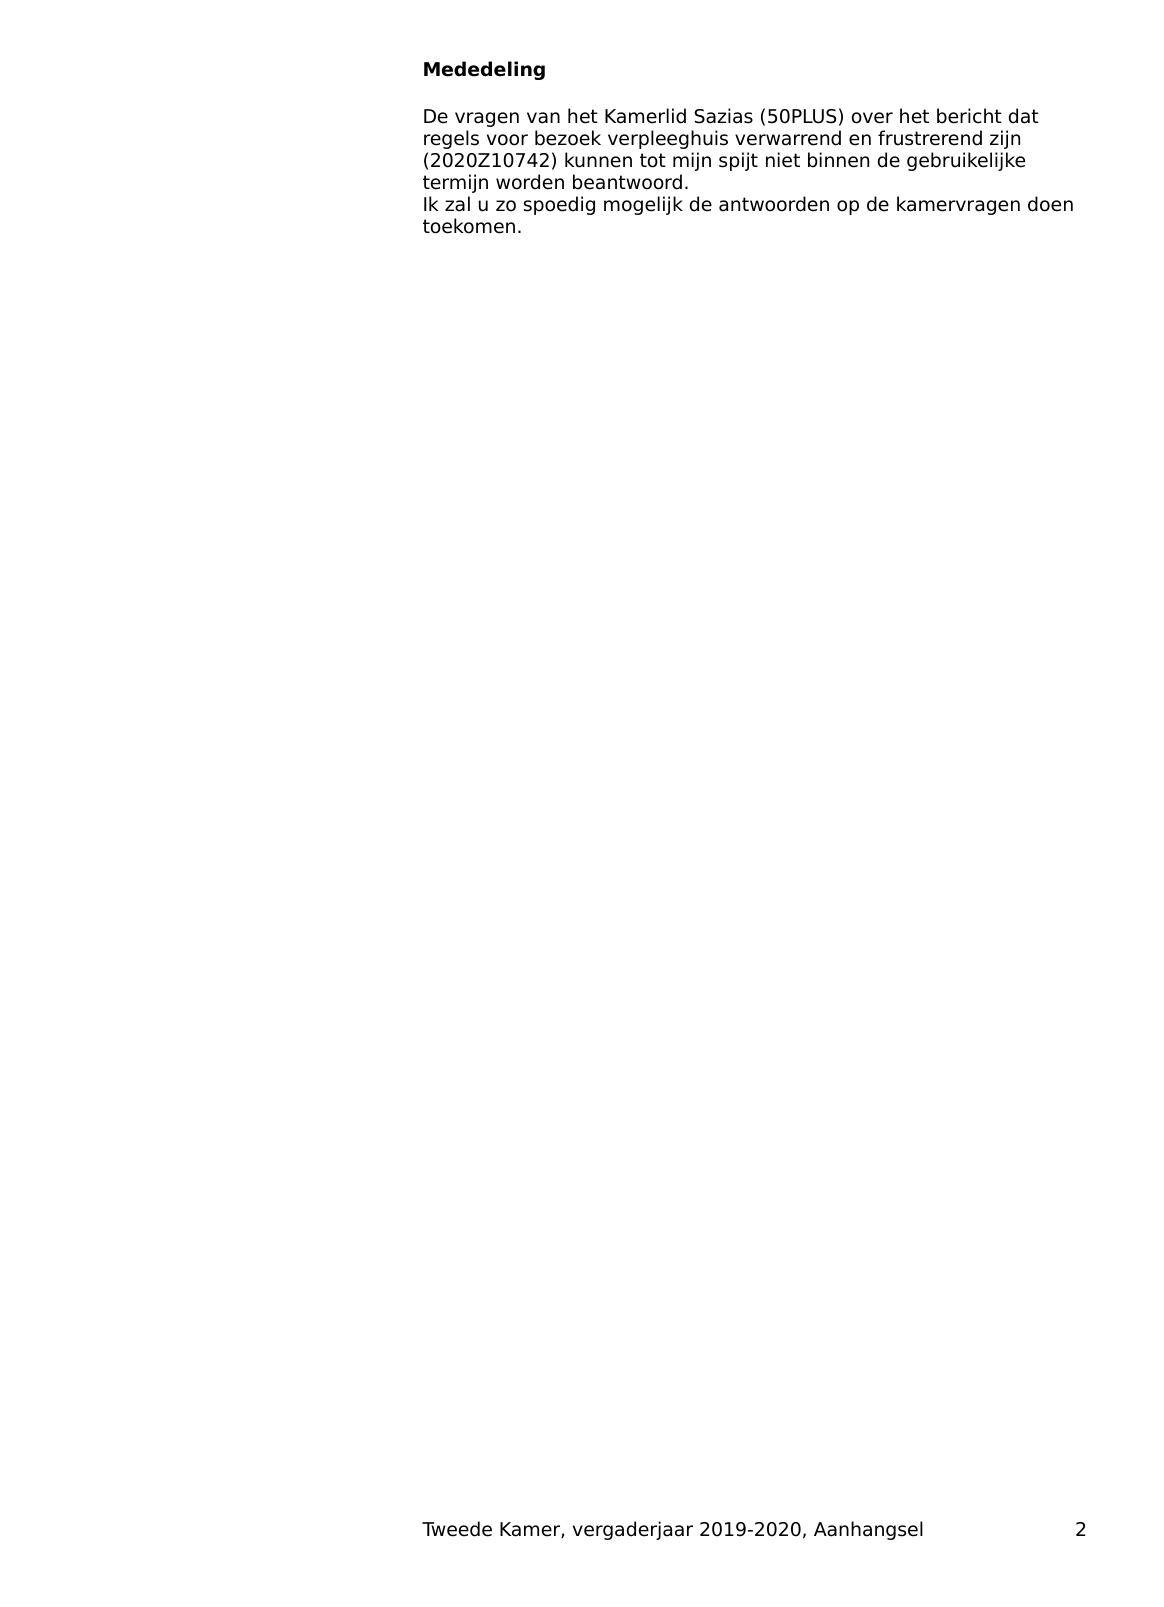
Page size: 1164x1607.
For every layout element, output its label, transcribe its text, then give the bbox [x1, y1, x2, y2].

subtitle Mededeling [422, 59, 1087, 81]
text Ik zal u zo spoedig mogelijk de antwoorden op de kamervragen doen toekomen. [422, 194, 1087, 238]
text De vragen van het Kamerlid Sazias (50PLUS) over het bericht dat regels voor bezoek verpleeghuis verwarrend en frustrerend zijn (2020Z10742) kunnen tot mijn spijt niet binnen de gebruikelijke termijn worden beantwoord. [422, 106, 1087, 194]
